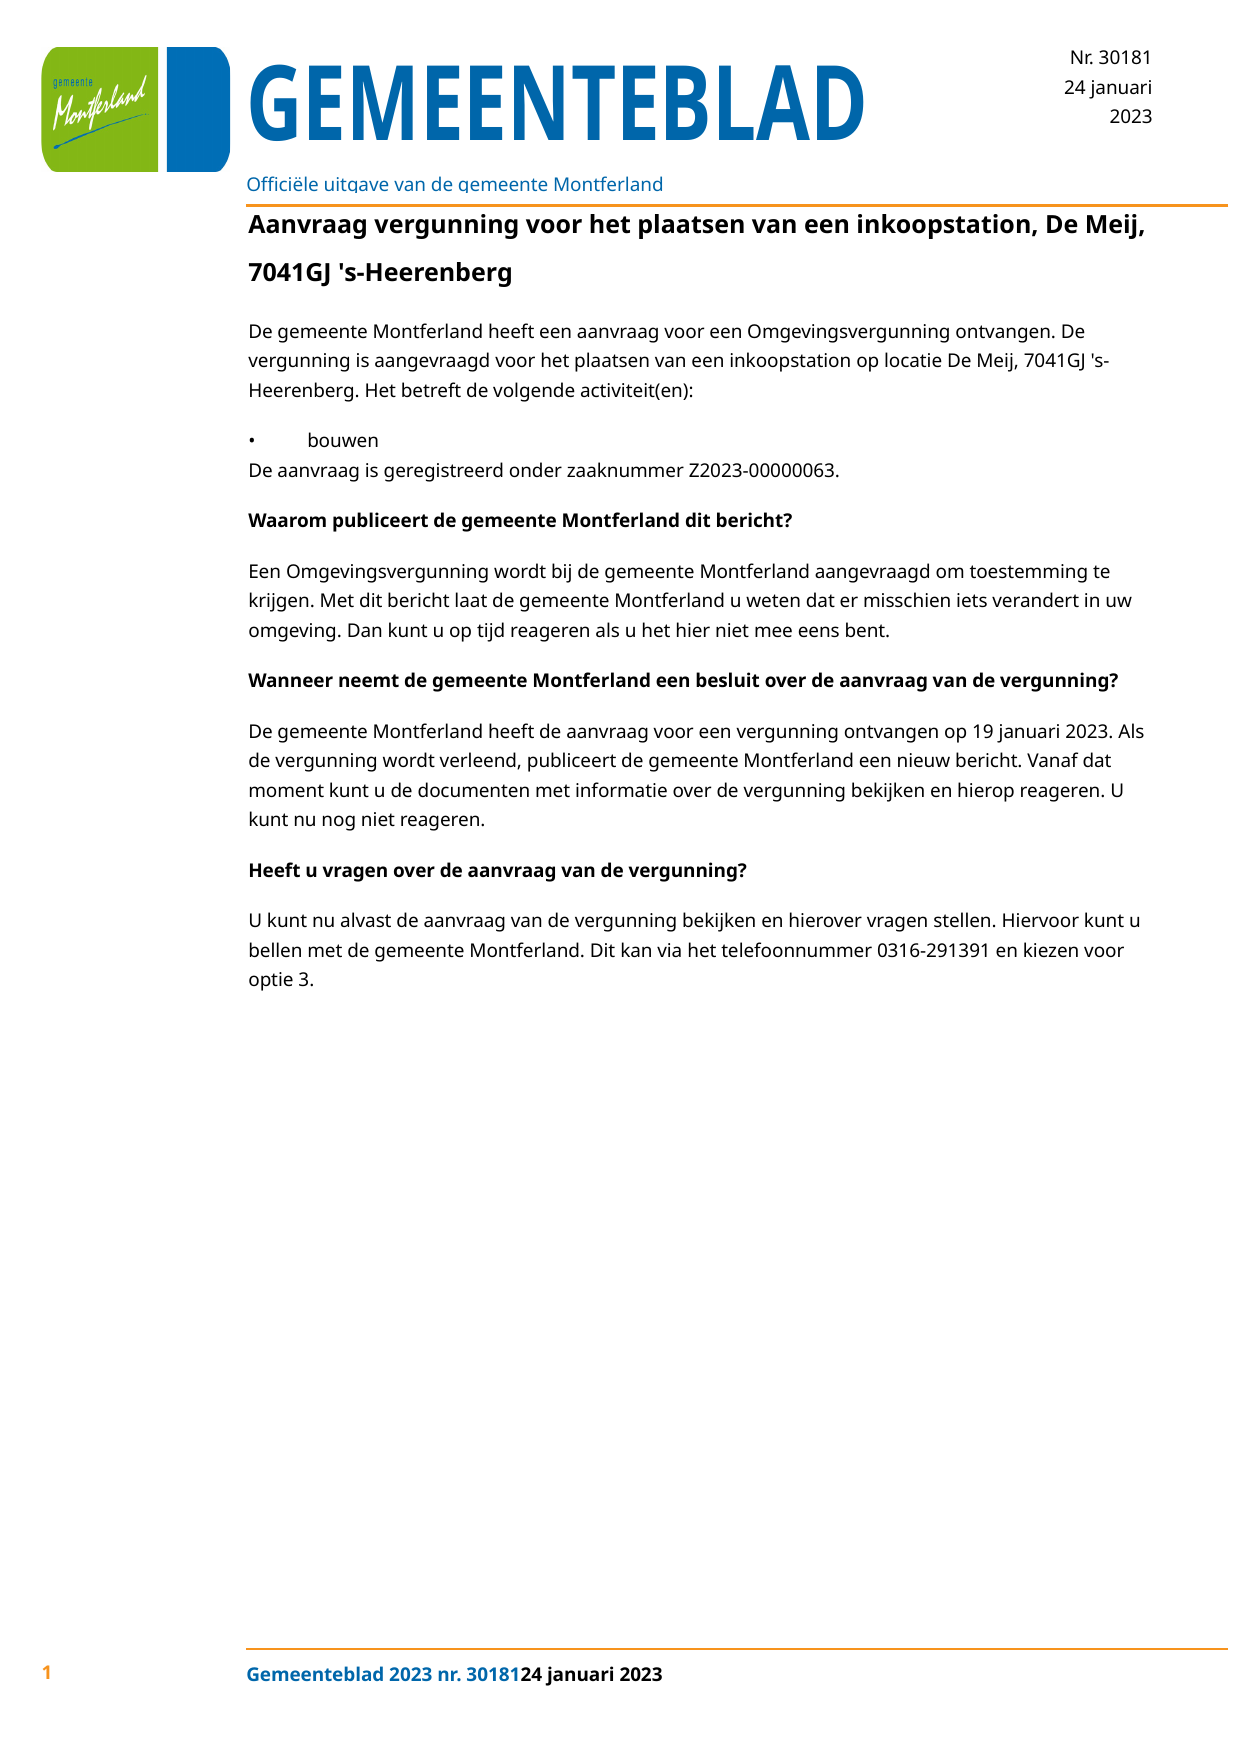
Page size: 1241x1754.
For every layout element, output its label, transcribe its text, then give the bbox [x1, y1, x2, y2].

text Waarom publiceert de gemeente Montferland dit bericht? [248, 507, 1152, 533]
text Een Omgevingsvergunning wordt bij de gemeente Montferland aangevraagd om toestemming te krijgen. Met dit bericht laat de gemeente Montferland u weten dat er misschien iets verandert in uw omgeving. Dan kunt u op tijd reageren als u het hier niet mee eens bent. [248, 558, 1152, 643]
text Wanneer neemt de gemeente Montferland een besluit over de aanvraag van de vergunning? [248, 667, 1152, 693]
text Heeft u vragen over de aanvraag van de vergunning? [248, 857, 1152, 883]
list bouwen [248, 427, 1152, 453]
text De gemeente Montferland heeft de aanvraag voor een vergunning ontvangen op 19 januari 2023. Als de vergunning wordt verleend, publiceert de gemeente Montferland een nieuw bericht. Vanaf dat moment kunt u de documenten met informatie over de vergunning bekijken en hierop reageren. U kunt nu nog niet reageren. [248, 718, 1152, 832]
picture [41, 47, 231, 172]
text De gemeente Montferland heeft een aanvraag voor een Omgevingsvergunning ontvangen. De vergunning is aangevraagd voor het plaatsen van een inkoopstation op locatie De Meij, 7041GJ 's-Heerenberg. Het betreft de volgende activiteit(en): [248, 318, 1152, 403]
text De aanvraag is geregistreerd onder zaaknummer Z2023-00000063. [248, 457, 1152, 483]
text Aanvraag vergunning voor het plaatsen van een inkoopstation, De Meij, 7041GJ 's-Heerenberg [248, 207, 1152, 288]
text U kunt nu alvast de aanvraag van de vergunning bekijken en hierover vragen stellen. Hiervoor kunt u bellen met de gemeente Montferland. Dit kan via het telefoonnummer 0316-291391 en kiezen voor optie 3. [248, 907, 1152, 992]
